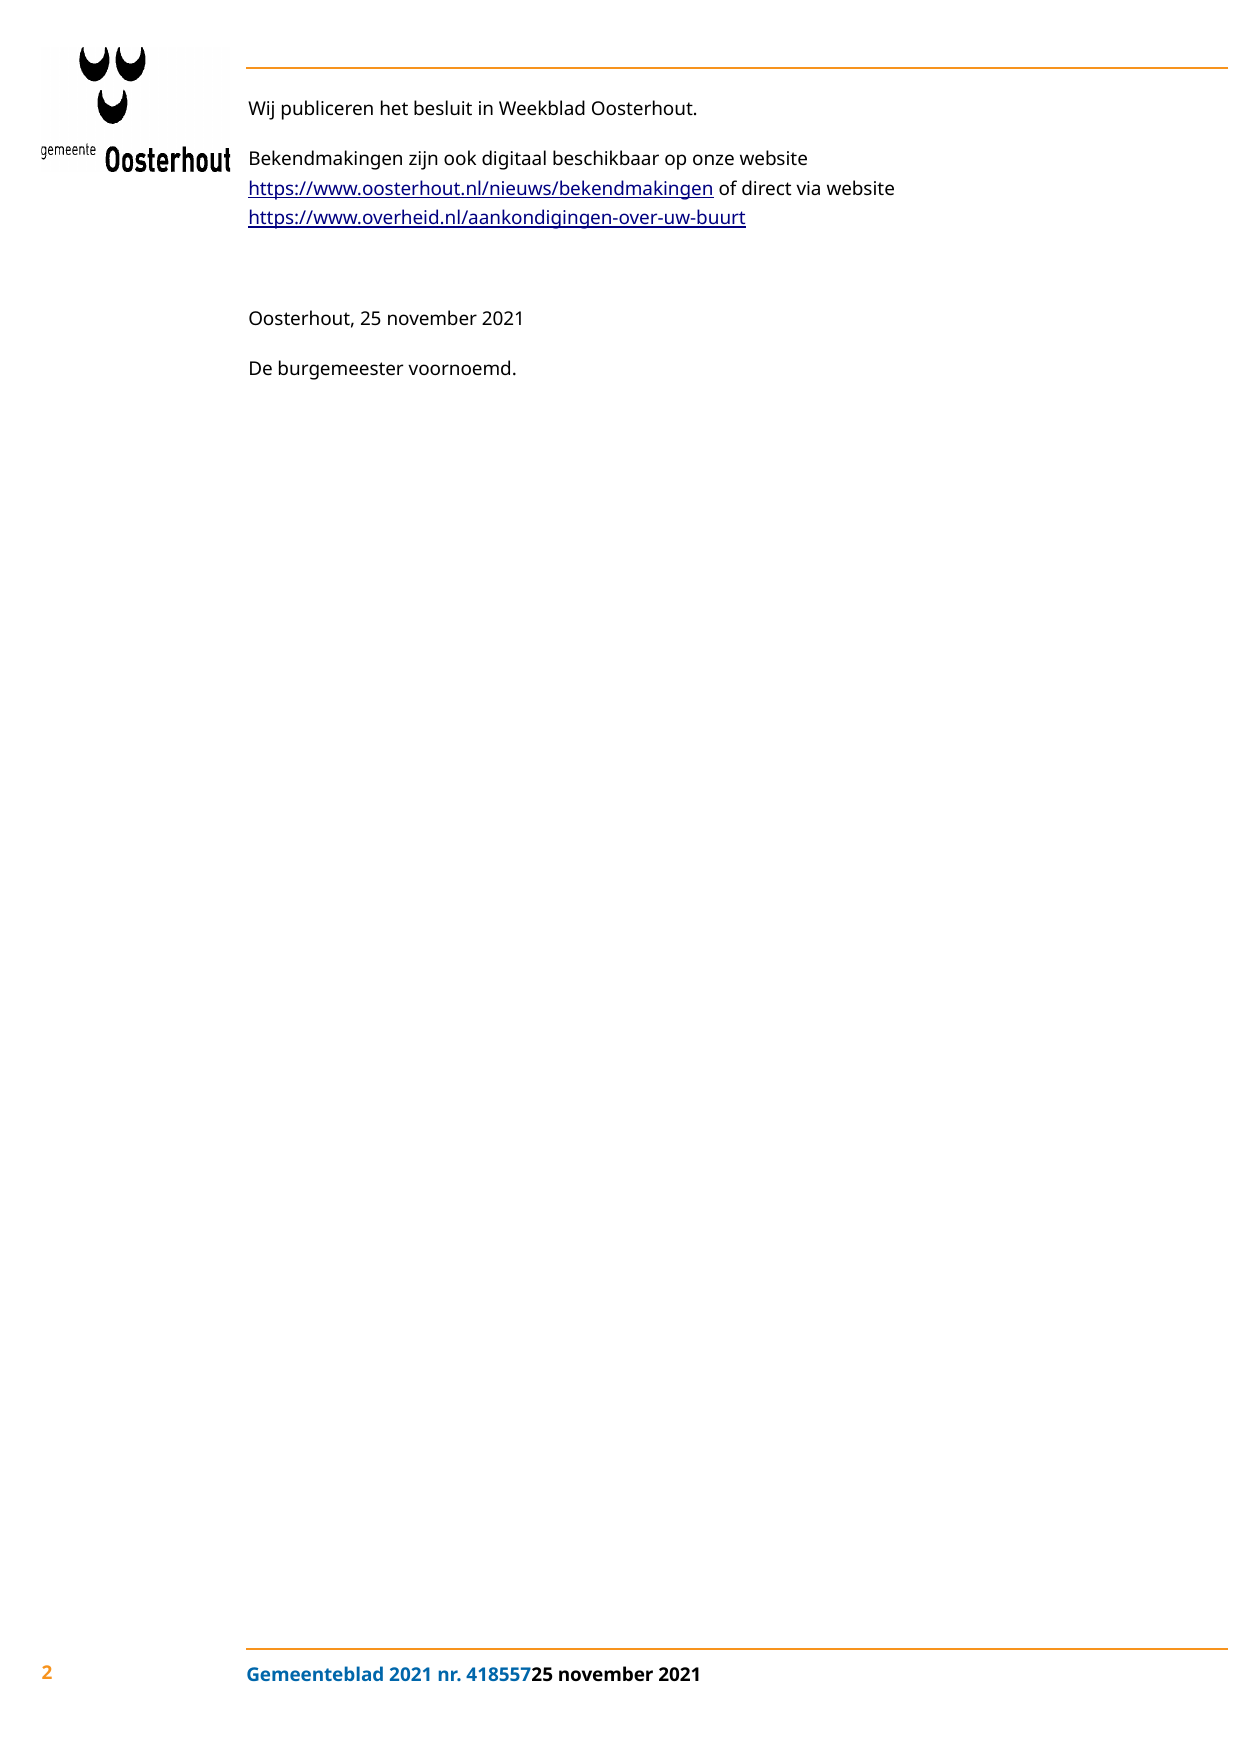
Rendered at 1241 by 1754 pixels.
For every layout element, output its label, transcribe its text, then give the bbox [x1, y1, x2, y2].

text Wij publiceren het besluit in Weekblad Oosterhout. [248, 95, 1152, 121]
text Bekendmakingen zijn ook digitaal beschikbaar op onze website https://www.oosterhout.nl/nieuws/bekendmakingen of direct via website https://www.overheid.nl/aankondigingen-over-uw-buurt [248, 145, 1152, 230]
picture [41, 47, 231, 172]
text Oosterhout, 25 november 2021 [248, 305, 1152, 331]
text De burgemeester voornoemd. [248, 356, 1152, 381]
